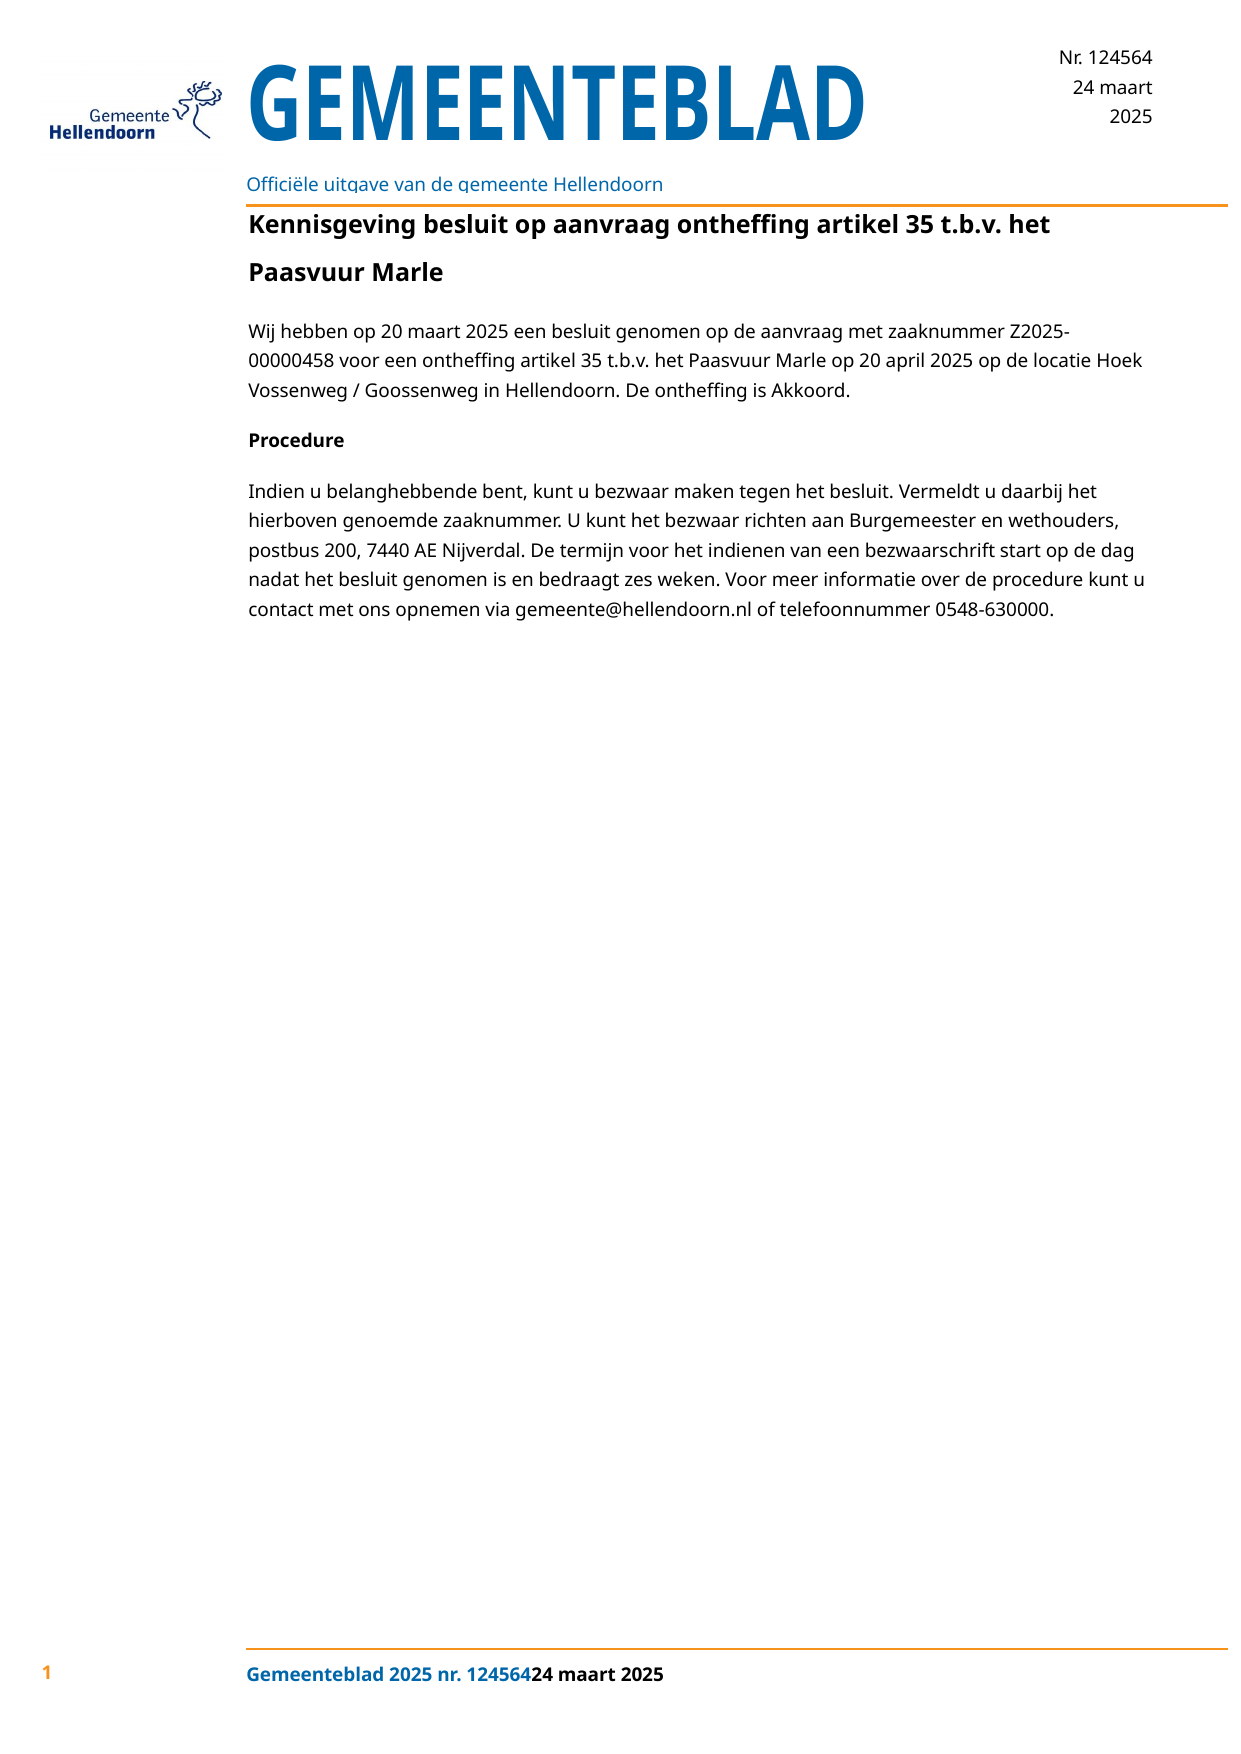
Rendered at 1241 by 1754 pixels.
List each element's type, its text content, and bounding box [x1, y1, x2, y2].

text Indien u belanghebbende bent, kunt u bezwaar maken tegen het besluit. Vermeldt u daarbij het hierboven genoemde zaaknummer. U kunt het bezwaar richten aan Burgemeester en wethouders, postbus 200, 7440 AE Nijverdal. De termijn voor het indienen van een bezwaarschrift start op de dag nadat het besluit genomen is en bedraagt zes weken. Voor meer informatie over de procedure kunt u contact met ons opnemen via gemeente@hellendoorn.nl of telefoonnummer 0548-630000. [248, 478, 1152, 622]
text Wij hebben op 20 maart 2025 een besluit genomen op de aanvraag met zaaknummer Z2025-00000458 voor een ontheffing artikel 35 t.b.v. het Paasvuur Marle op 20 april 2025 op de locatie Hoek Vossenweg / Goossenweg in Hellendoorn. De ontheffing is Akkoord. [248, 318, 1152, 403]
text Procedure [248, 427, 1152, 453]
picture [41, 47, 231, 172]
text Kennisgeving besluit op aanvraag ontheffing artikel 35 t.b.v. het Paasvuur Marle [248, 207, 1152, 288]
